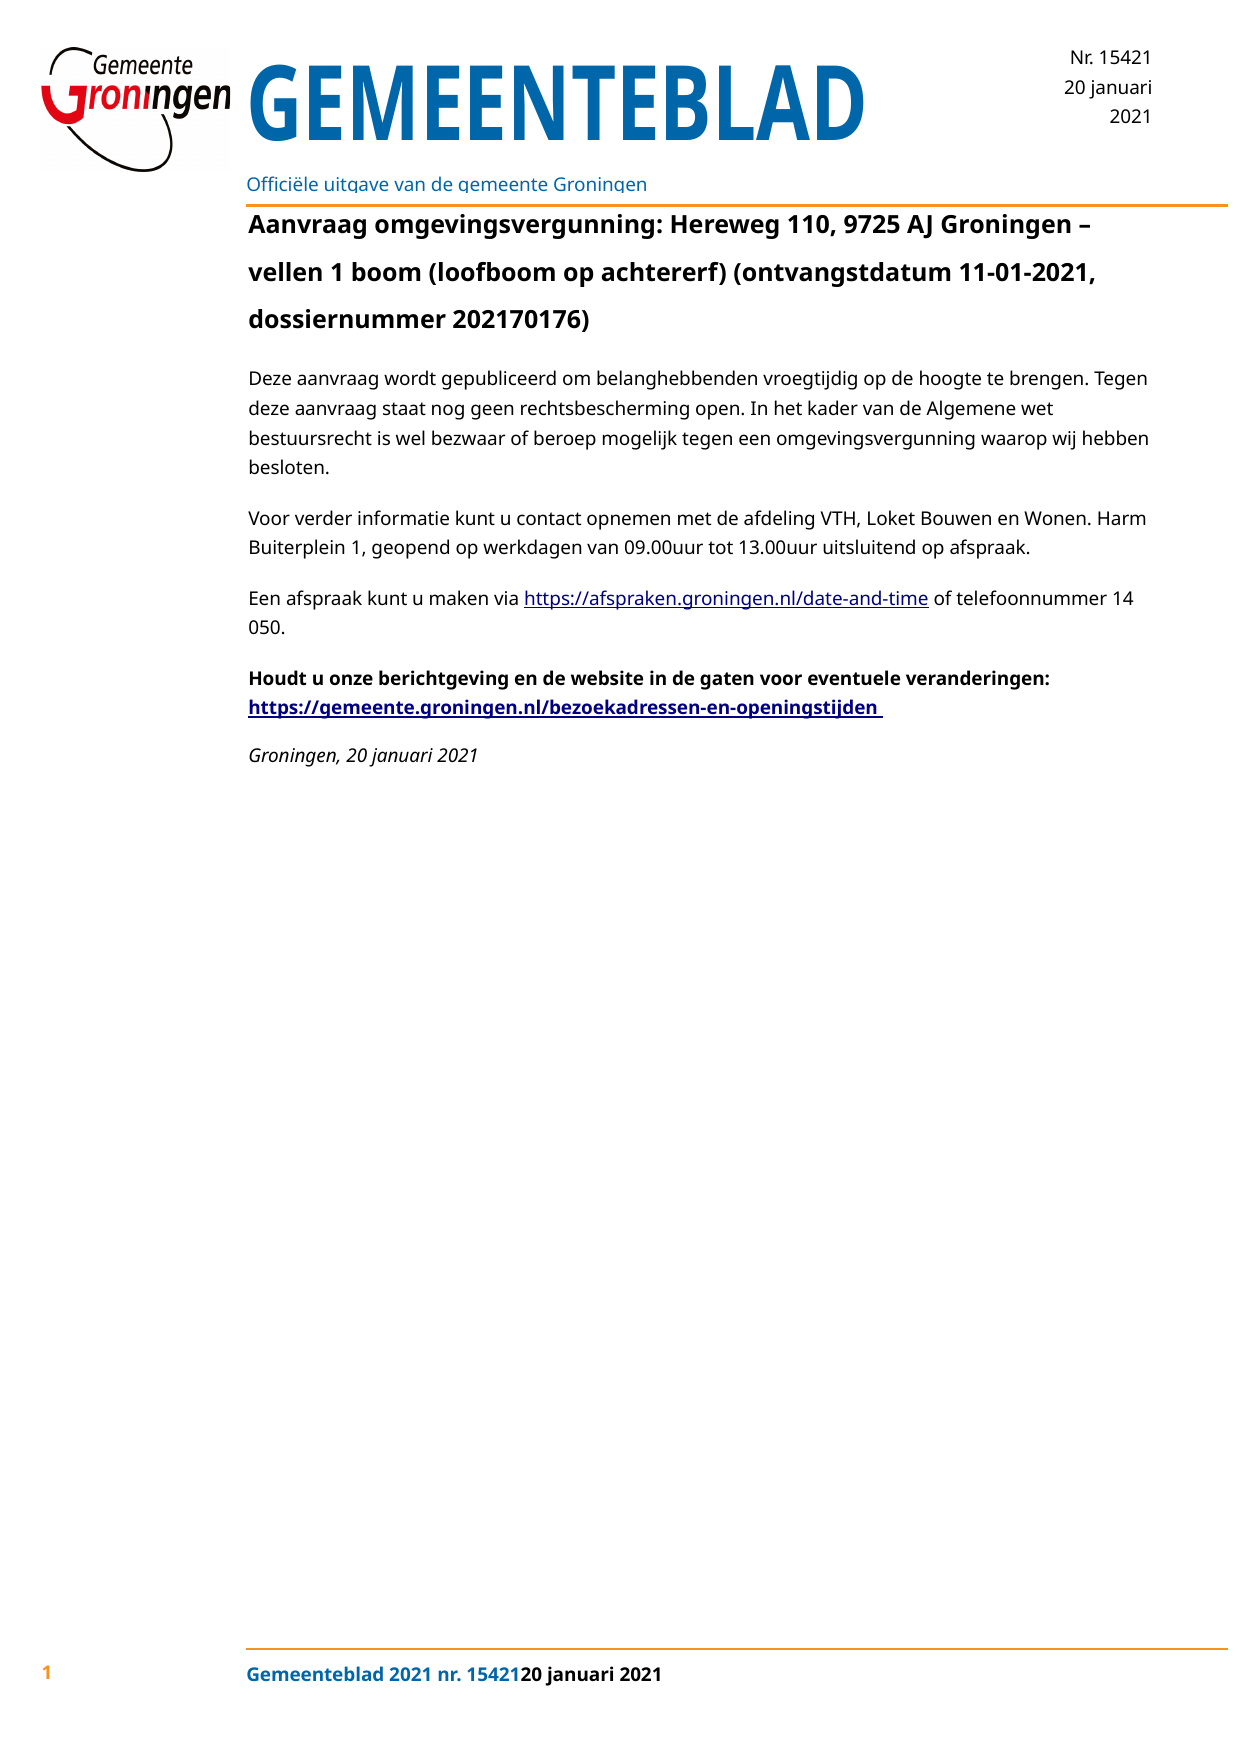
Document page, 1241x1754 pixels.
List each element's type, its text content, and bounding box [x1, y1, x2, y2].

picture [41, 47, 231, 172]
text Voor verder informatie kunt u contact opnemen met de afdeling VTH, Loket Bouwen en Wonen. Harm Buiterplein 1, geopend op werkdagen van 09.00uur tot 13.00uur uitsluitend op afspraak. [248, 505, 1152, 560]
text Een afspraak kunt u maken via https://afspraken.groningen.nl/date-and-time of telefoonnummer 14 050. [248, 585, 1152, 640]
text Aanvraag omgevingsvergunning: Hereweg 110, 9725 AJ Groningen – vellen 1 boom (loofboom op achtererf) (ontvangstdatum 11-01-2021, dossiernummer 202170176) [248, 207, 1152, 336]
text Houdt u onze berichtgeving en de website in de gaten voor eventuele veranderingen: https://gemeente.groningen.nl/bezoekadressen-en-openingstijden [248, 665, 1152, 720]
text Deze aanvraag wordt gepubliceerd om belanghebbenden vroegtijdig op de hoogte te brengen. Tegen deze aanvraag staat nog geen rechtsbescherming open. In het kader van de Algemene wet bestuursrecht is wel bezwaar of beroep mogelijk tegen een omgevingsvergunning waarop wij hebben besloten. [248, 366, 1152, 480]
text Groningen, 20 januari 2021 [248, 742, 1152, 768]
